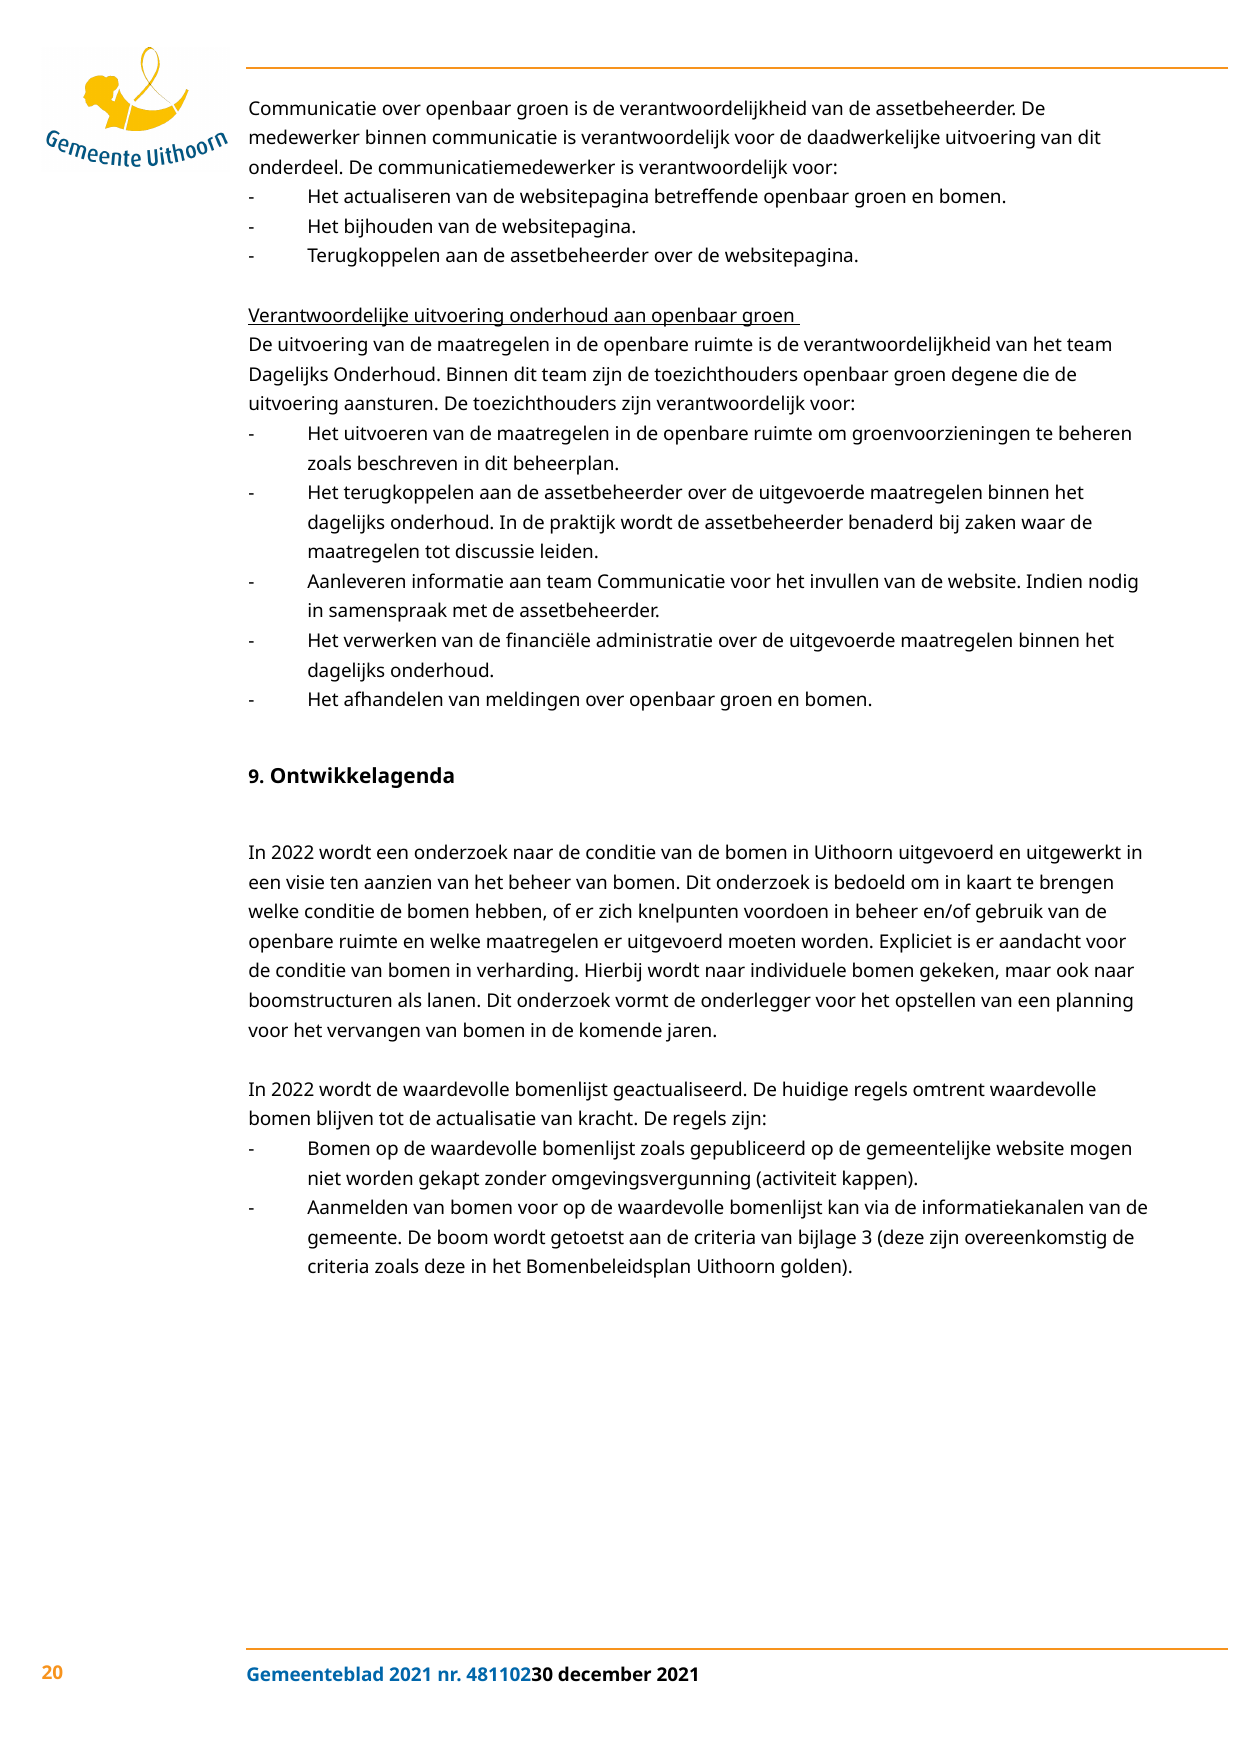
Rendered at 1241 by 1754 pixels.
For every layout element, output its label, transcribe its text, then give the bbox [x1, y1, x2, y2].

list Het afhandelen van meldingen over openbaar groen en bomen. [248, 686, 1152, 712]
text Communicatie over openbaar groen is de verantwoordelijkheid van de assetbeheerder. De medewerker binnen communicatie is verantwoordelijk voor de daadwerkelijke uitvoering van dit onderdeel. De communicatiemedewerker is verantwoordelijk voor: [248, 95, 1152, 180]
list Aanmelden van bomen voor op de waardevolle bomenlijst kan via de informatiekanalen van de gemeente. De boom wordt getoetst aan de criteria van bijlage 3 (deze zijn overeenkomstig de criteria zoals deze in het Bomenbeleidsplan Uithoorn golden). [248, 1194, 1152, 1279]
list Het verwerken van de financiële administratie over de uitgevoerde maatregelen binnen het dagelijks onderhoud. [248, 627, 1152, 683]
text 9. Ontwikkelagenda [248, 762, 1152, 790]
list Het terugkoppelen aan de assetbeheerder over de uitgevoerde maatregelen binnen het dagelijks onderhoud. In de praktijk wordt de assetbeheerder benaderd bij zaken waar de maatregelen tot discussie leiden. [248, 479, 1152, 564]
text In 2022 wordt de waardevolle bomenlijst geactualiseerd. De huidige regels omtrent waardevolle bomen blijven tot de actualisatie van kracht. De regels zijn: [248, 1076, 1152, 1131]
picture [41, 47, 231, 172]
list Terugkoppelen aan de assetbeheerder over de websitepagina. [248, 243, 1152, 268]
list Het bijhouden van de websitepagina. [248, 213, 1152, 239]
text In 2022 wordt een onderzoek naar de conditie van de bomen in Uithoorn uitgevoerd en uitgewerkt in een visie ten aanzien van het beheer van bomen. Dit onderzoek is bedoeld om in kaart te brengen welke conditie de bomen hebben, of er zich knelpunten voordoen in beheer en/of gebruik van de openbare ruimte en welke maatregelen er uitgevoerd moeten worden. Expliciet is er aandacht voor de conditie van bomen in verharding. Hierbij wordt naar individuele bomen gekeken, maar ook naar boomstructuren als lanen. Dit onderzoek vormt de onderlegger voor het opstellen van een planning voor het vervangen van bomen in de komende jaren. [248, 839, 1152, 1043]
text Verantwoordelijke uitvoering onderhoud aan openbaar groen [248, 302, 1152, 328]
list Bomen op de waardevolle bomenlijst zoals gepubliceerd op de gemeentelijke website mogen niet worden gekapt zonder omgevingsvergunning (activiteit kappen). [248, 1135, 1152, 1191]
list Aanleveren informatie aan team Communicatie voor het invullen van de website. Indien nodig in samenspraak met de assetbeheerder. [248, 568, 1152, 623]
list Het uitvoeren van de maatregelen in de openbare ruimte om groenvoorzieningen te beheren zoals beschreven in dit beheerplan. [248, 420, 1152, 476]
list Het actualiseren van de websitepagina betreffende openbaar groen en bomen. [248, 183, 1152, 209]
text De uitvoering van de maatregelen in de openbare ruimte is de verantwoordelijkheid van het team Dagelijks Onderhoud. Binnen dit team zijn de toezichthouders openbaar groen degene die de uitvoering aansturen. De toezichthouders zijn verantwoordelijk voor: [248, 331, 1152, 416]
